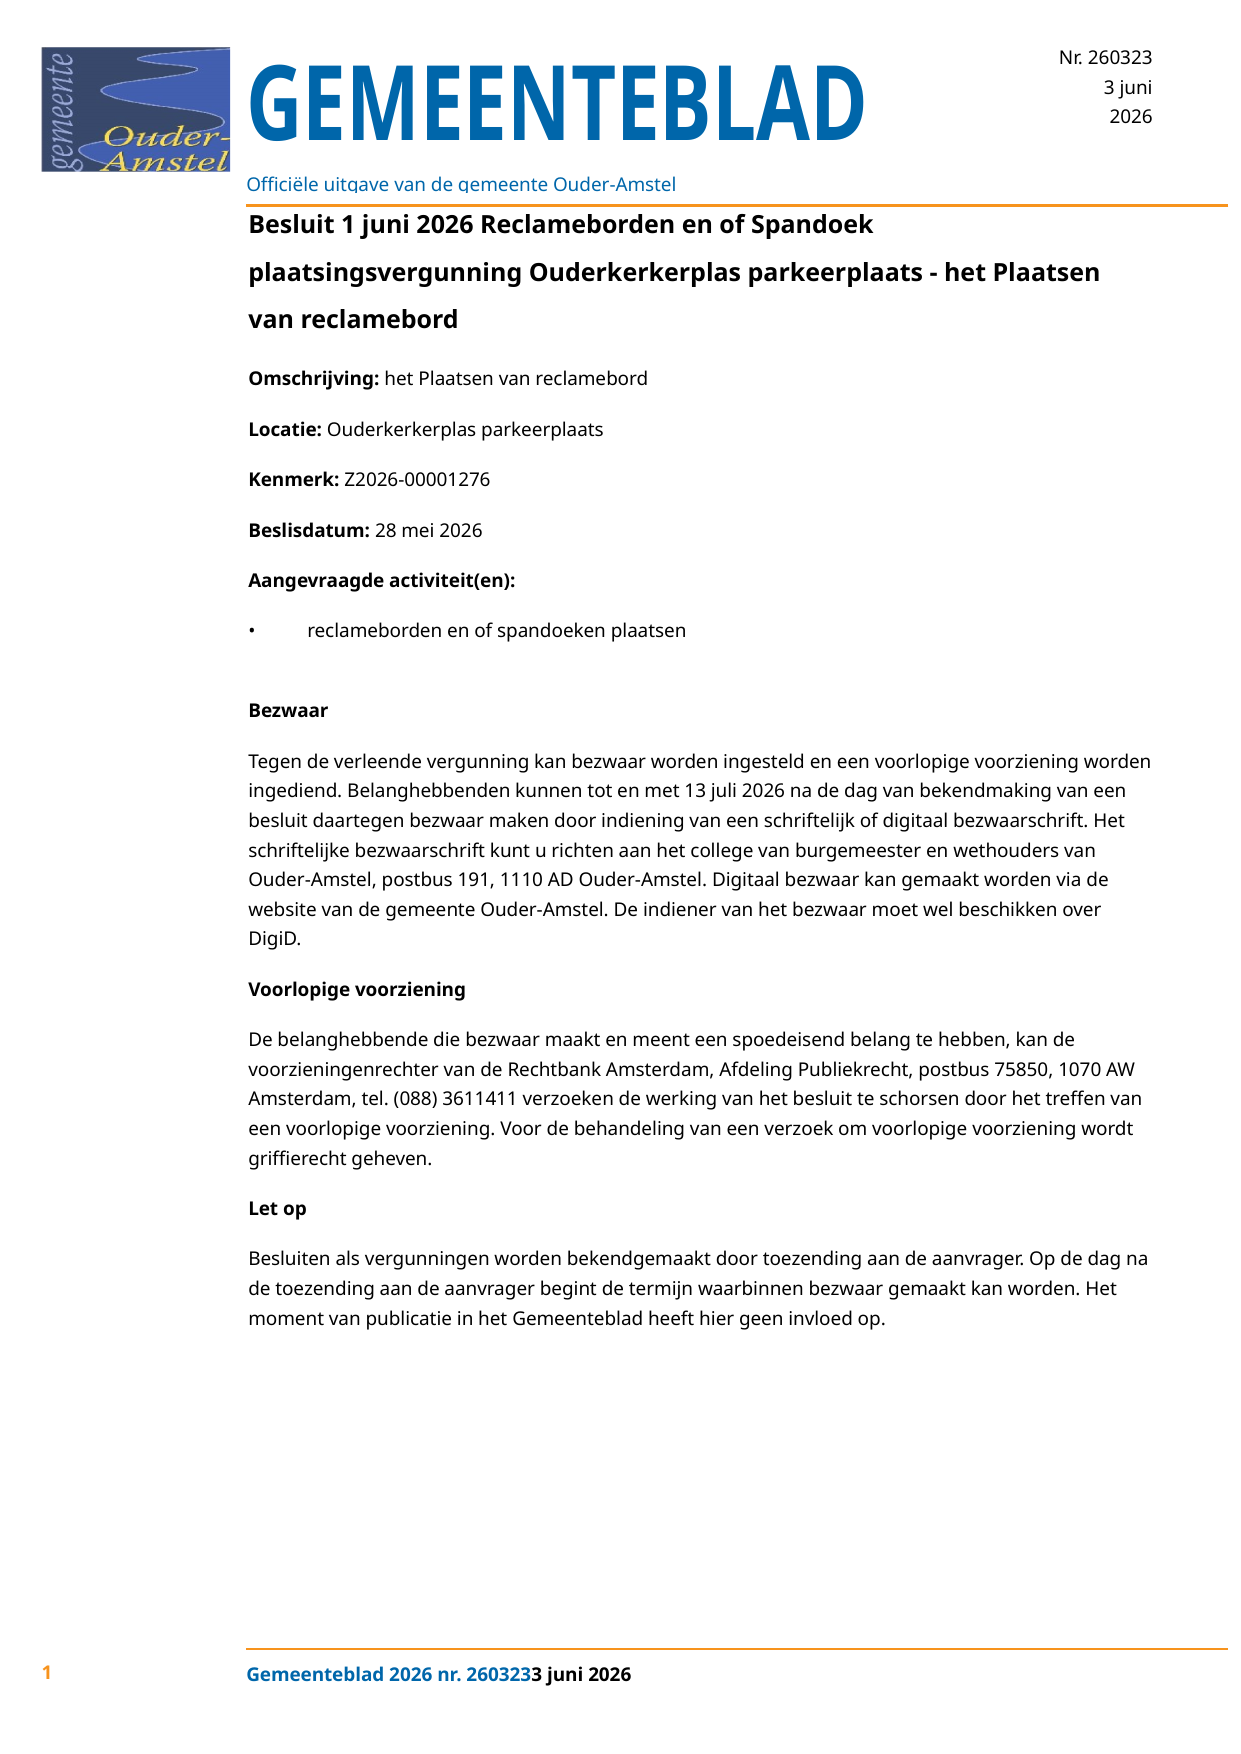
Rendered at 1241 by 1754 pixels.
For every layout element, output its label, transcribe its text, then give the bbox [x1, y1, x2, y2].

text Aangevraagde activiteit(en): [248, 567, 1152, 593]
text Voorlopige voorziening [248, 976, 1152, 1002]
text Besluiten als vergunningen worden bekendgemaakt door toezending aan de aanvrager. Op de dag na de toezending aan de aanvrager begint de termijn waarbinnen bezwaar gemaakt kan worden. Het moment van publicatie in het Gemeenteblad heeft hier geen invloed op. [248, 1246, 1152, 1330]
text Beslisdatum: 28 mei 2026 [248, 517, 1152, 542]
list reclameborden en of spandoeken plaatsen [248, 618, 1152, 643]
text De belanghebbende die bezwaar maakt en meent een spoedeisend belang te hebben, kan de voorzieningenrechter van de Rechtbank Amsterdam, Afdeling Publiekrecht, postbus 75850, 1070 AW Amsterdam, tel. (088) 3611411 verzoeken de werking van het besluit te schorsen door het treffen van een voorlopige voorziening. Voor de behandeling van een verzoek om voorlopige voorziening wordt griffierecht geheven. [248, 1026, 1152, 1170]
text Bezwaar [248, 698, 1152, 723]
text Kenmerk: Z2026-00001276 [248, 466, 1152, 492]
text Let op [248, 1195, 1152, 1221]
picture [41, 47, 231, 172]
text Locatie: Ouderkerkerplas parkeerplaats [248, 416, 1152, 442]
text Tegen de verleende vergunning kan bezwaar worden ingesteld en een voorlopige voorziening worden ingediend. Belanghebbenden kunnen tot en met 13 juli 2026 na de dag van bekendmaking van een besluit daartegen bezwaar maken door indiening van een schriftelijk of digitaal bezwaarschrift. Het schriftelijke bezwaarschrift kunt u richten aan het college van burgemeester en wethouders van Ouder-Amstel, postbus 191, 1110 AD Ouder-Amstel. Digitaal bezwaar kan gemaakt worden via de website van de gemeente Ouder-Amstel. De indiener van het bezwaar moet wel beschikken over DigiD. [248, 748, 1152, 951]
text Besluit 1 juni 2026 Reclameborden en of Spandoek plaatsingsvergunning Ouderkerkerplas parkeerplaats - het Plaatsen van reclamebord [248, 207, 1152, 336]
text Omschrijving: het Plaatsen van reclamebord [248, 366, 1152, 391]
